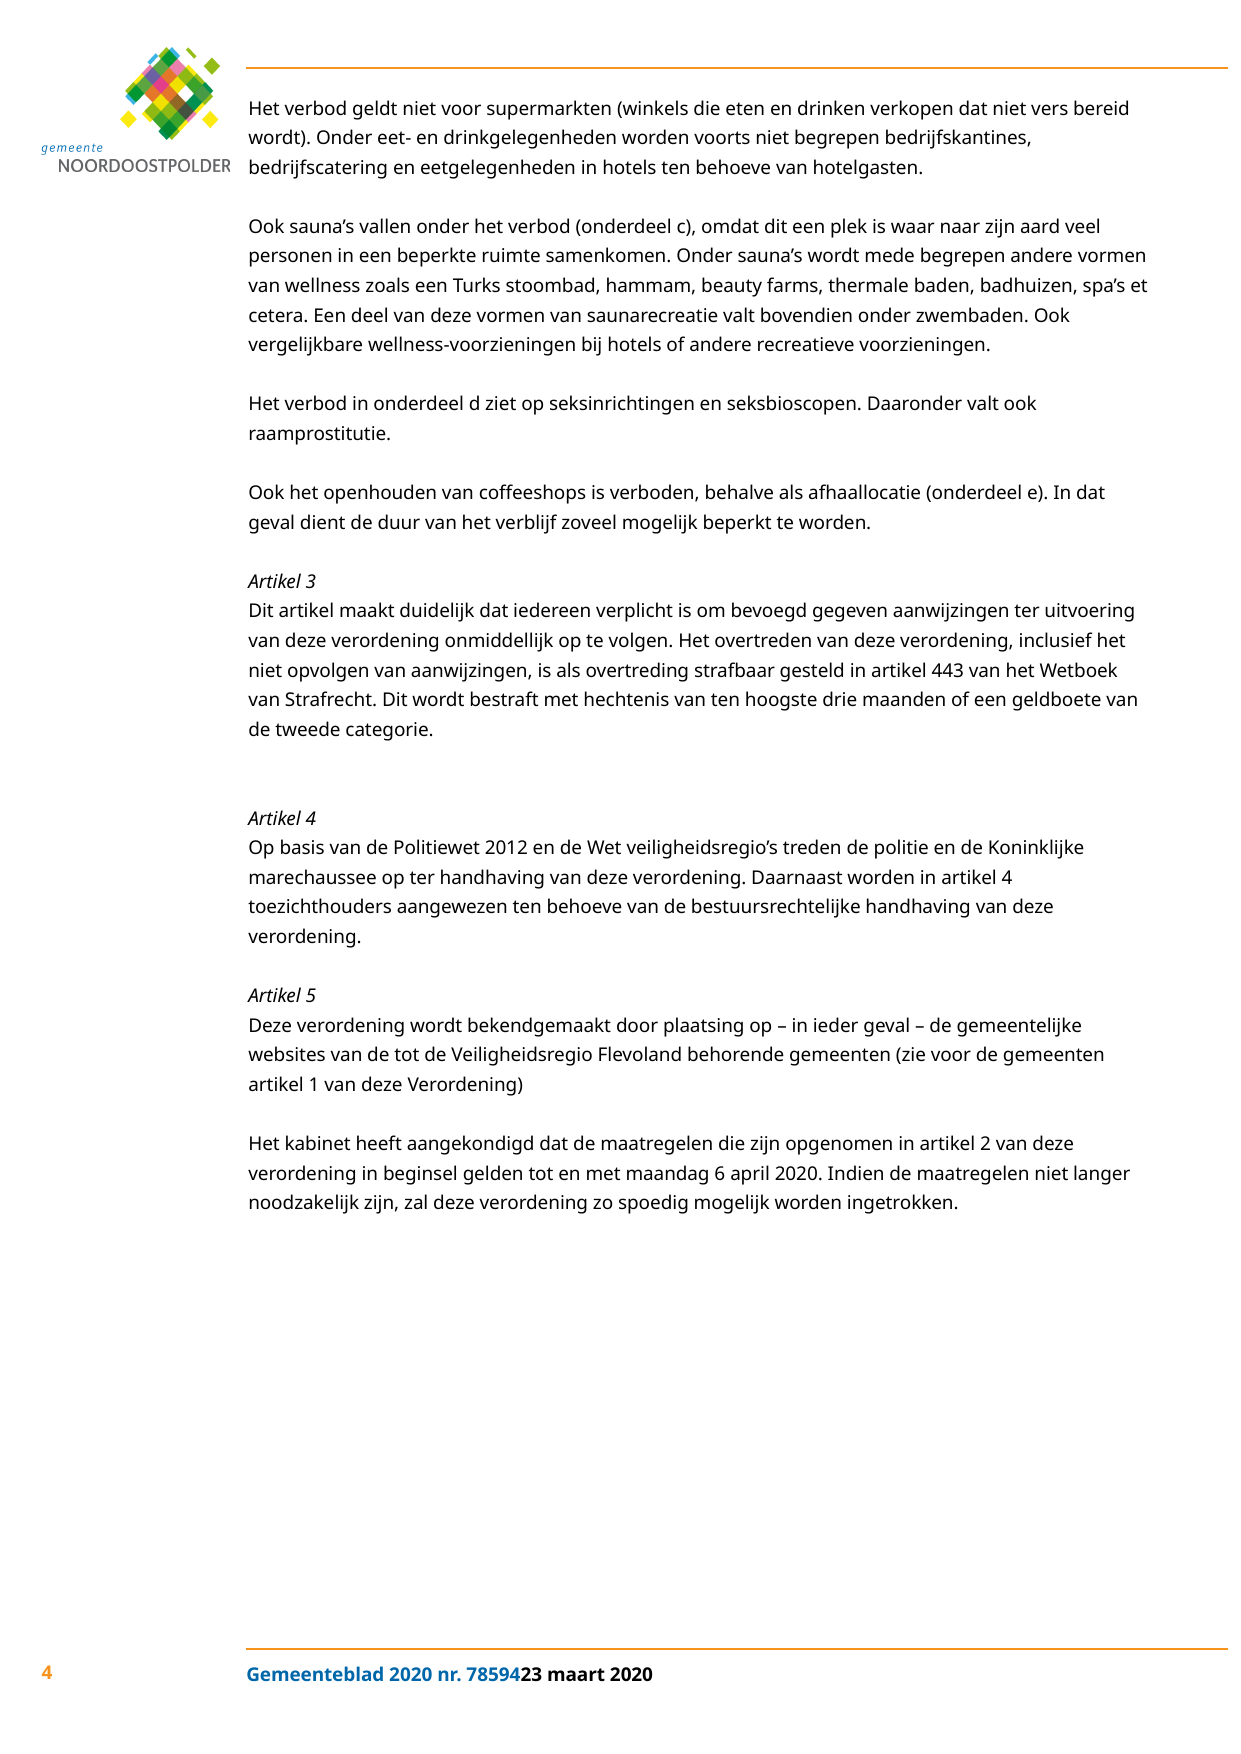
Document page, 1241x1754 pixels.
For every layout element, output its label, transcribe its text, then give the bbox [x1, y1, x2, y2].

text Dit artikel maakt duidelijk dat iedereen verplicht is om bevoegd gegeven aanwijzingen ter uitvoering van deze verordening onmiddellijk op te volgen. Het overtreden van deze verordening, inclusief het niet opvolgen van aanwijzingen, is als overtreding strafbaar gesteld in artikel 443 van het Wetboek van Strafrecht. Dit wordt bestraft met hechtenis van ten hoogste drie maanden of een geldboete van de tweede categorie. [248, 598, 1152, 742]
text Artikel 5 [248, 982, 1152, 1008]
text Het verbod geldt niet voor supermarkten (winkels die eten en drinken verkopen dat niet vers bereid wordt). Onder eet- en drinkgelegenheden worden voorts niet begrepen bedrijfskantines, bedrijfscatering en eetgelegenheden in hotels ten behoeve van hotelgasten. [248, 95, 1152, 180]
text Ook sauna’s vallen onder het verbod (onderdeel c), omdat dit een plek is waar naar zijn aard veel personen in een beperkte ruimte samenkomen. Onder sauna’s wordt mede begrepen andere vormen van wellness zoals een Turks stoombad, hammam, beauty farms, thermale baden, badhuizen, spa’s et cetera. Een deel van deze vormen van saunarecreatie valt bovendien onder zwembaden. Ook vergelijkbare wellness-voorzieningen bij hotels of andere recreatieve voorzieningen. [248, 213, 1152, 357]
text Het kabinet heeft aangekondigd dat de maatregelen die zijn opgenomen in artikel 2 van deze verordening in beginsel gelden tot en met maandag 6 april 2020. Indien de maatregelen niet langer noodzakelijk zijn, zal deze verordening zo spoedig mogelijk worden ingetrokken. [248, 1130, 1152, 1215]
text Deze verordening wordt bekendgemaakt door plaatsing op – in ieder geval – de gemeentelijke websites van de tot de Veiligheidsregio Flevoland behorende gemeenten (zie voor de gemeenten artikel 1 van deze Verordening) [248, 1012, 1152, 1097]
text Artikel 4 [248, 805, 1152, 831]
text Ook het openhouden van coffeeshops is verboden, behalve als afhaallocatie (onderdeel e). In dat geval dient de duur van het verblijf zoveel mogelijk beperkt te worden. [248, 479, 1152, 535]
text Het verbod in onderdeel d ziet op seksinrichtingen en seksbioscopen. Daaronder valt ook raamprostitutie. [248, 391, 1152, 446]
picture [41, 47, 231, 172]
text Op basis van de Politiewet 2012 en de Wet veiligheidsregio’s treden de politie en de Koninklijke marechaussee op ter handhaving van deze verordening. Daarnaast worden in artikel 4 toezichthouders aangewezen ten behoeve van de bestuursrechtelijke handhaving van deze verordening. [248, 834, 1152, 949]
text Artikel 3 [248, 568, 1152, 594]
